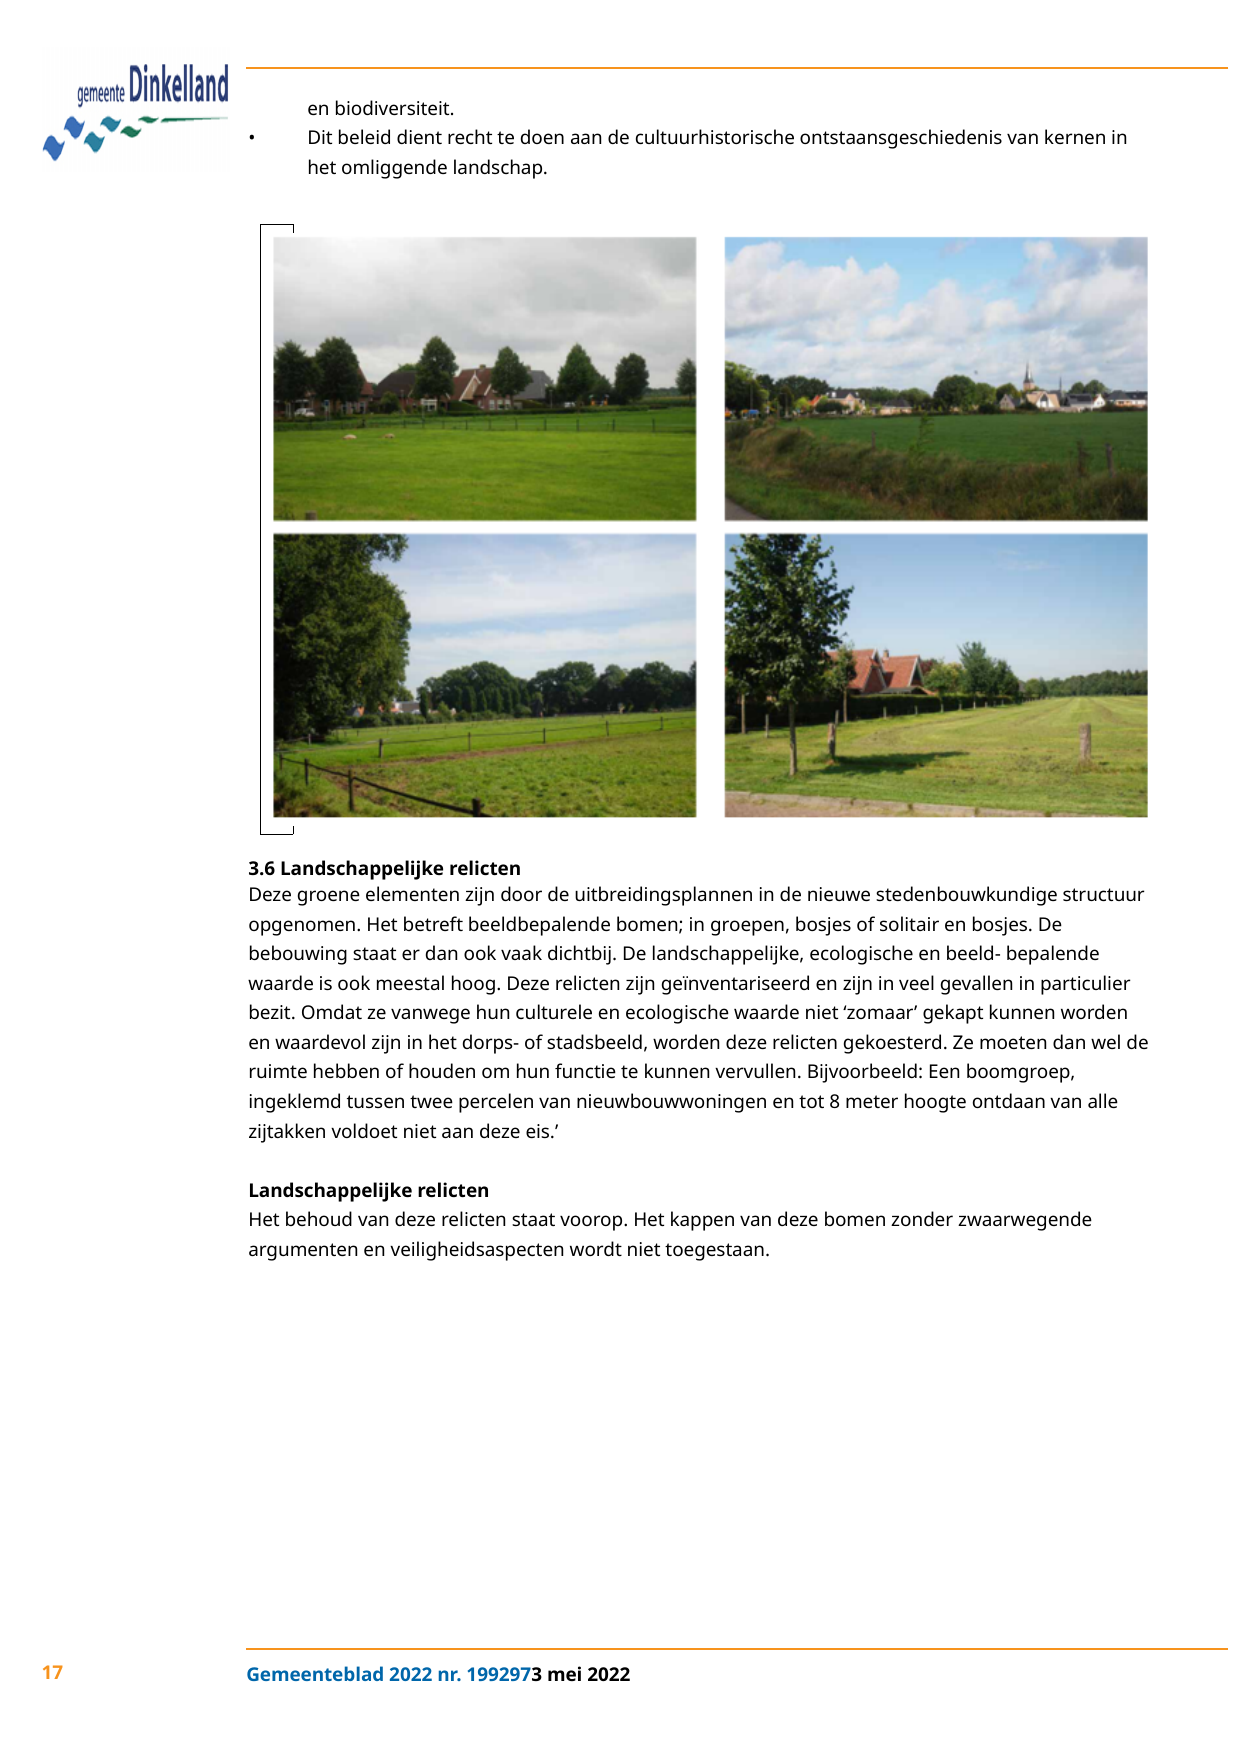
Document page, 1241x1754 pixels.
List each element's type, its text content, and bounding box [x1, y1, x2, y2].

table_header en biodiversiteit. Dit beleid dient recht te doen aan de cultuurhistorische ontstaansgeschiedenis van kernen in het omliggende landschap. [248, 95, 1152, 180]
table_header Landschappelijke relicten Het behoud van deze relicten staat voorop. Het kappen van deze bomen zonder zwaarwegende argumenten en veiligheidsaspecten wordt niet toegestaan. [248, 1177, 1152, 1262]
picture [41, 47, 231, 172]
text Deze groene elementen zijn door de uitbreidingsplannen in de nieuwe stedenbouwkundige structuur opgenomen. Het betreft beeldbepalende bomen; in groepen, bosjes of solitair en bosjes. De bebouwing staat er dan ook vaak dichtbij. De landschappelijke, ecologische en beeld- bepalende waarde is ook meestal hoog. Deze relicten zijn geïnventariseerd en zijn in veel gevallen in particulier bezit. Omdat ze vanwege hun culturele en ecologische waarde niet ‘zomaar’ gekapt kunnen worden en waardevol zijn in het dorps- of stadsbeeld, worden deze relicten gekoesterd. Ze moeten dan wel de ruimte hebben of houden om hun functie te kunnen vervullen. Bijvoorbeeld: Een boomgroep, ingeklemd tussen twee percelen van nieuwbouwwoningen en tot 8 meter hoogte ontdaan van alle zijtakken voldoet niet aan deze eis.’ [248, 881, 1152, 1143]
text 3.6 Landschappelijke relicten [248, 855, 1152, 881]
picture [268, 233, 1155, 826]
